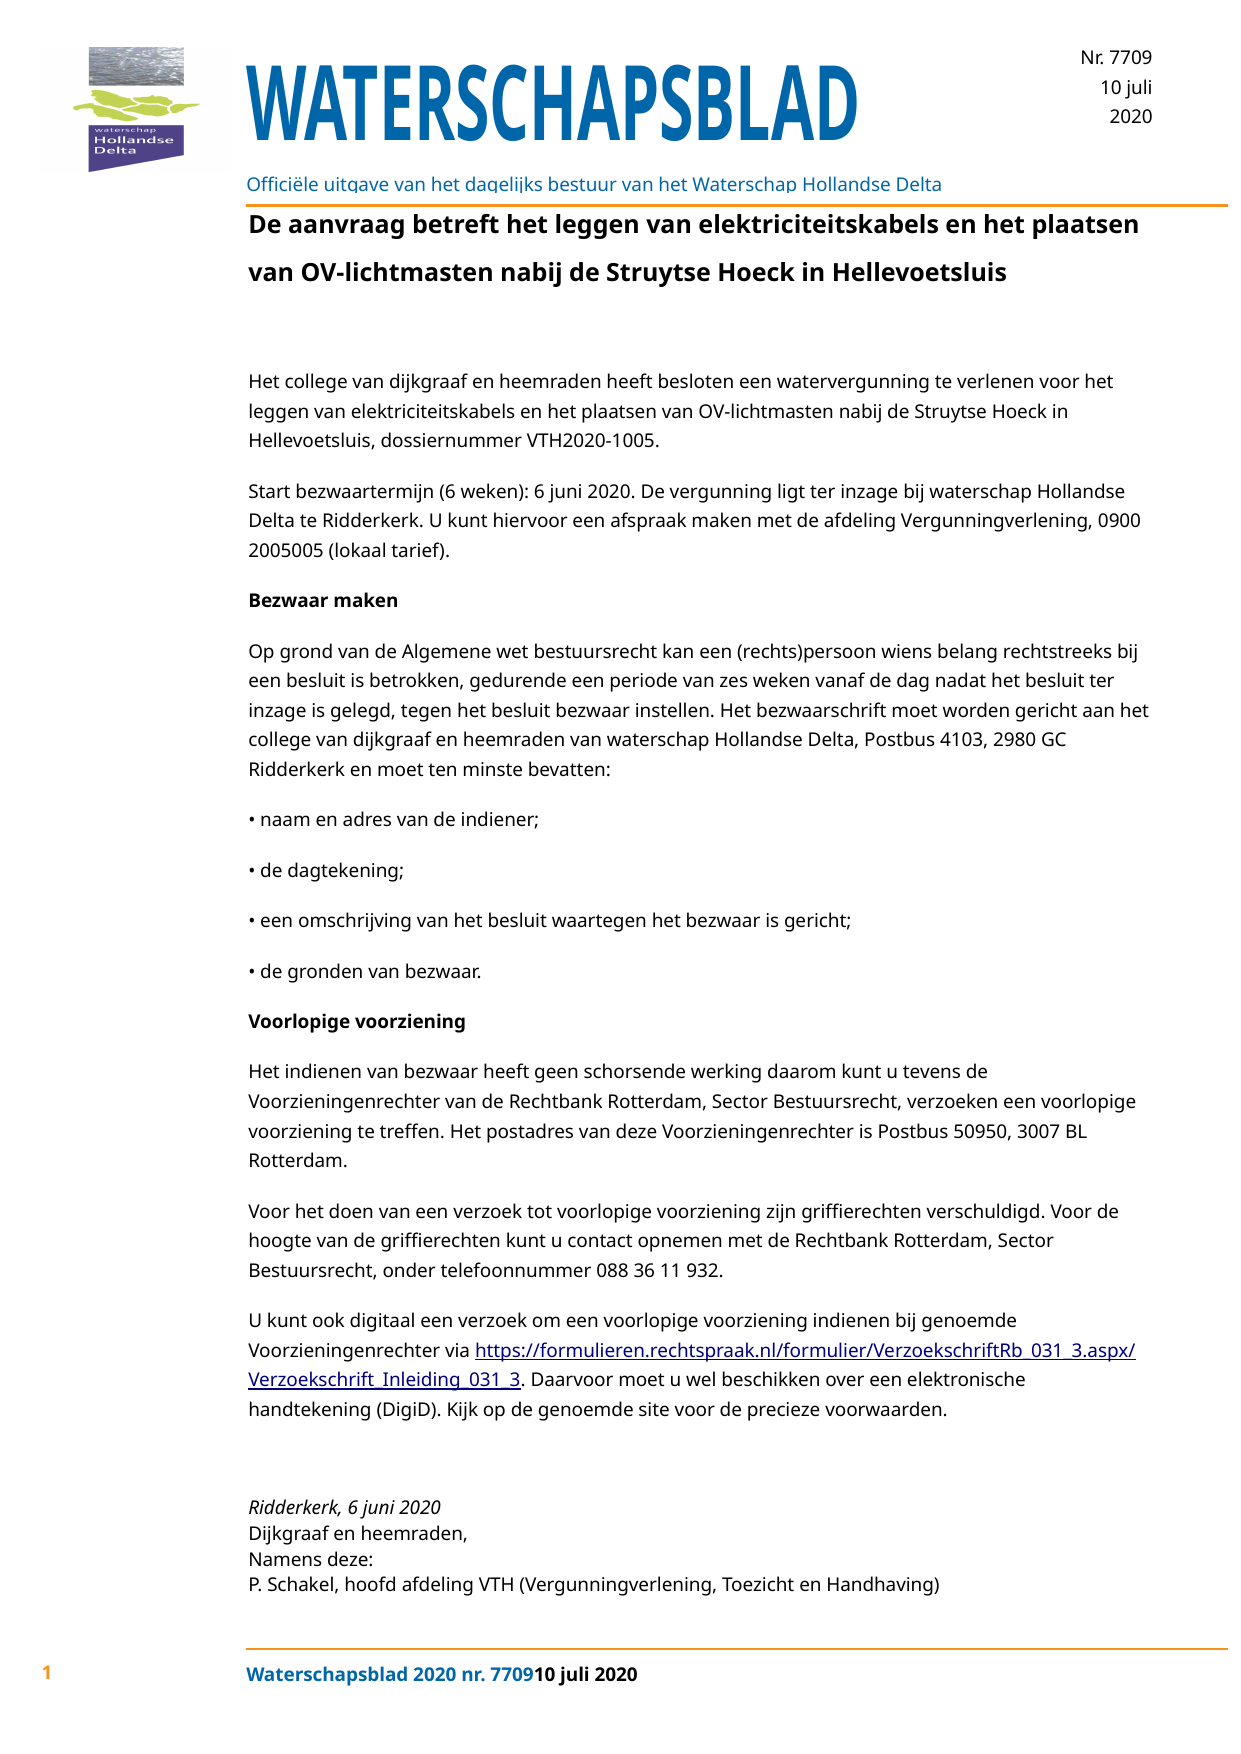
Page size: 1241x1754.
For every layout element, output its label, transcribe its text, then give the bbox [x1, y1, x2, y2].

text Op grond van de Algemene wet bestuursrecht kan een (rechts)persoon wiens belang rechtstreeks bij een besluit is betrokken, gedurende een periode van zes weken vanaf de dag nadat het besluit ter inzage is gelegd, tegen het besluit bezwaar instellen. Het bezwaarschrift moet worden gericht aan het college van dijkgraaf en heemraden van waterschap Hollandse Delta, Postbus 4103, 2980 GC Ridderkerk en moet ten minste bevatten: [248, 638, 1152, 782]
text Voorlopige voorziening [248, 1008, 1152, 1034]
text De aanvraag betreft het leggen van elektriciteitskabels en het plaatsen van OV-lichtmasten nabij de Struytse Hoeck in Hellevoetsluis [248, 207, 1152, 288]
text • de dagtekening; [248, 857, 1152, 883]
text Dijkgraaf en heemraden, [248, 1520, 1152, 1546]
text • de gronden van bezwaar. [248, 958, 1152, 984]
text Voor het doen van een verzoek tot voorlopige voorziening zijn griffierechten verschuldigd. Voor de hoogte van de griffierechten kunt u contact opnemen met de Rechtbank Rotterdam, Sector Bestuursrecht, onder telefoonnummer 088 36 11 932. [248, 1198, 1152, 1283]
text • een omschrijving van het besluit waartegen het bezwaar is gericht; [248, 907, 1152, 933]
text • naam en adres van de indiener; [248, 807, 1152, 832]
text P. Schakel, hoofd afdeling VTH (Vergunningverlening, Toezicht en Handhaving) [248, 1572, 1152, 1597]
picture [41, 47, 231, 172]
text Namens deze: [248, 1546, 1152, 1572]
text Het indienen van bezwaar heeft geen schorsende werking daarom kunt u tevens de Voorzieningenrechter van de Rechtbank Rotterdam, Sector Bestuursrecht, verzoeken een voorlopige voorziening te treffen. Het postadres van deze Voorzieningenrechter is Postbus 50950, 3007 BL Rotterdam. [248, 1059, 1152, 1173]
text Het college van dijkgraaf en heemraden heeft besloten een watervergunning te verlenen voor het leggen van elektriciteitskabels en het plaatsen van OV-lichtmasten nabij de Struytse Hoeck in Hellevoetsluis, dossiernummer VTH2020-1005. [248, 368, 1152, 453]
text Bezwaar maken [248, 587, 1152, 613]
text U kunt ook digitaal een verzoek om een voorlopige voorziening indienen bij genoemde Voorzieningenrechter via https://formulieren.rechtspraak.nl/formulier/VerzoekschriftRb_031_3.aspx/Verzoekschrift_Inleiding_031_3. Daarvoor moet u wel beschikken over een elektronische handtekening (DigiD). Kijk op de genoemde site voor de precieze voorwaarden. [248, 1307, 1152, 1422]
text Start bezwaartermijn (6 weken): 6 juni 2020. De vergunning ligt ter inzage bij waterschap Hollandse Delta te Ridderkerk. U kunt hiervoor een afspraak maken met de afdeling Vergunningverlening, 0900 2005005 (lokaal tarief). [248, 478, 1152, 563]
text Ridderkerk, 6 juni 2020 [248, 1494, 1152, 1520]
